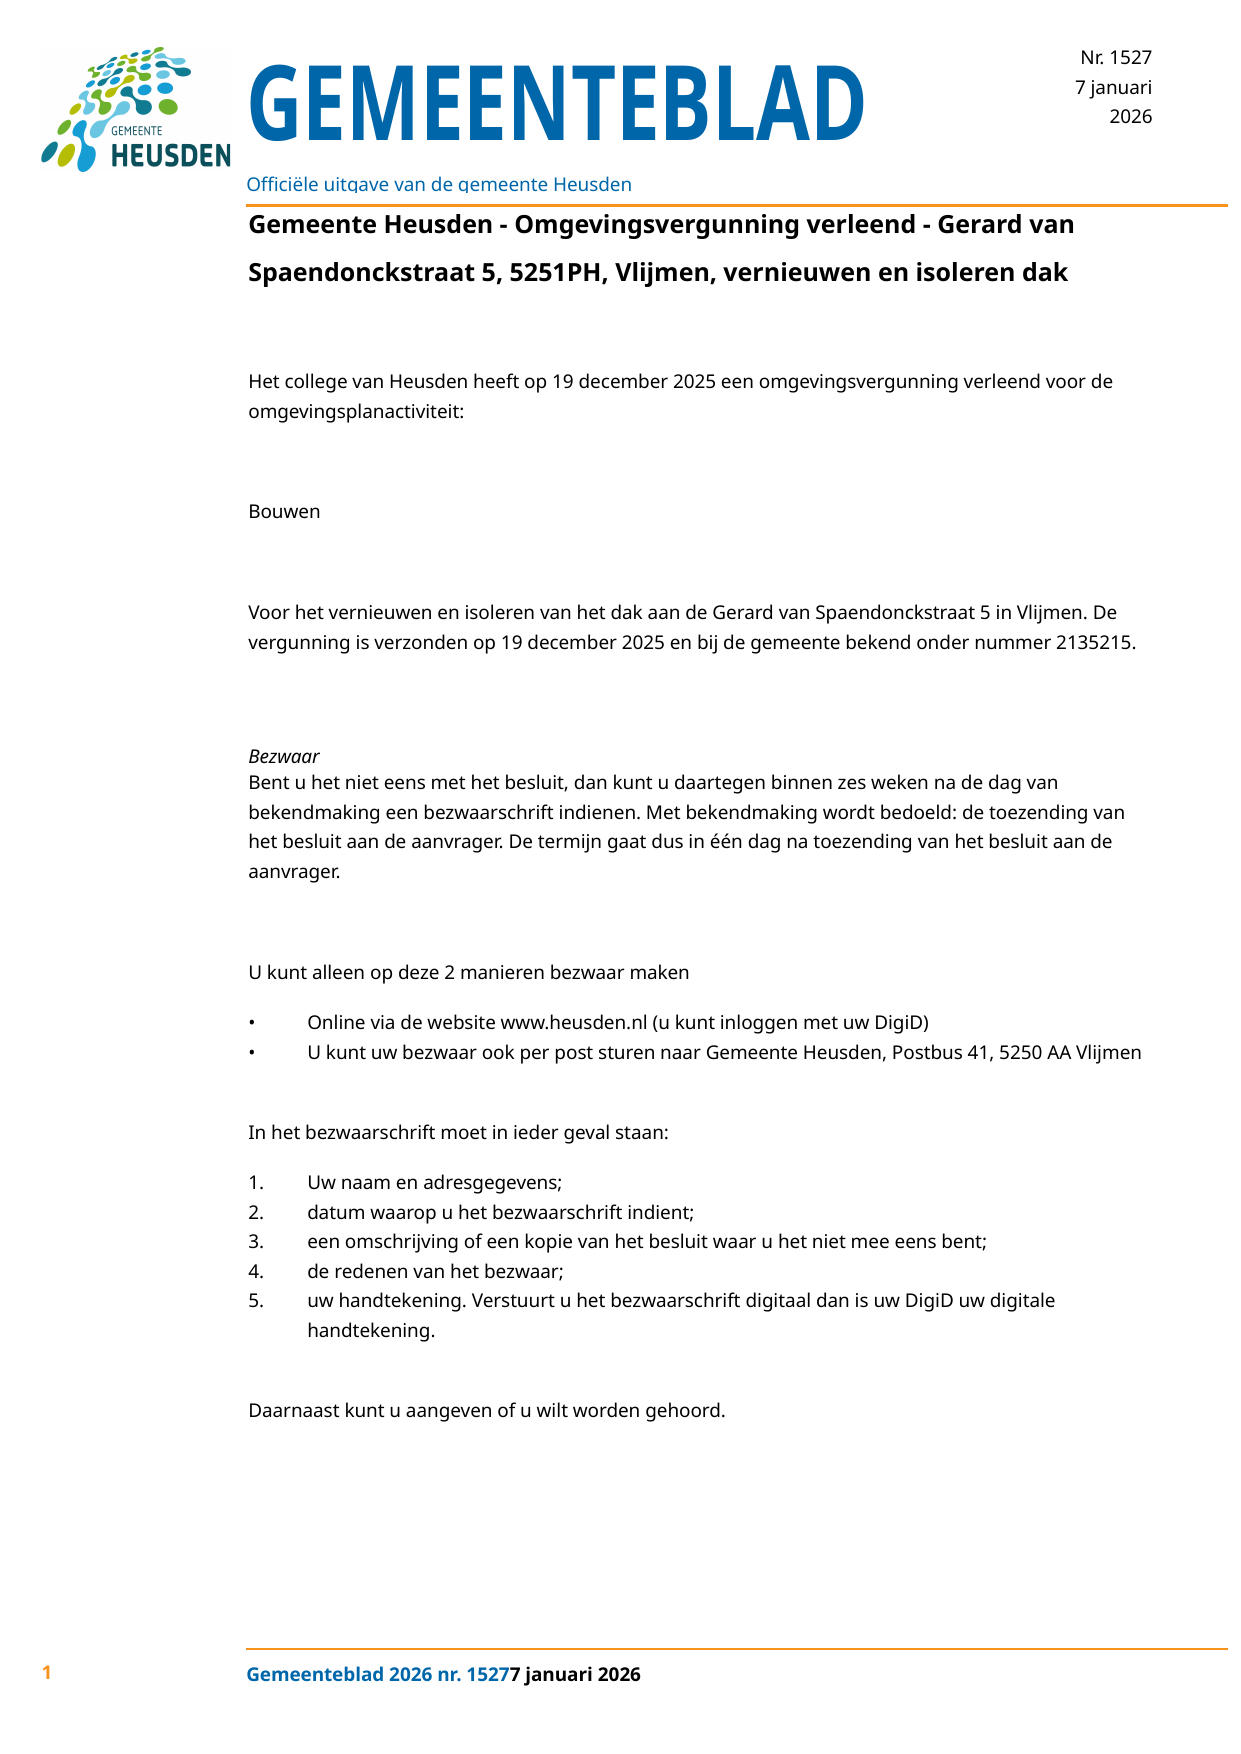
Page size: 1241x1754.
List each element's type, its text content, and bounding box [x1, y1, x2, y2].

list uw handtekening. Verstuurt u het bezwaarschrift digitaal dan is uw DigiD uw digitale handtekening. [248, 1288, 1152, 1343]
text Het college van Heusden heeft op 19 december 2025 een omgevingsvergunning verleend voor de omgevingsplanactiviteit: [248, 368, 1152, 424]
text Bent u het niet eens met het besluit, dan kunt u daartegen binnen zes weken na de dag van bekendmaking een bezwaarschrift indienen. Met bekendmaking wordt bedoeld: de toezending van het besluit aan de aanvrager. De termijn gaat dus in één dag na toezending van het besluit aan de aanvrager. [248, 769, 1152, 884]
text In het bezwaarschrift moet in ieder geval staan: [248, 1119, 1152, 1144]
list U kunt uw bezwaar ook per post sturen naar Gemeente Heusden, Postbus 41, 5250 AA Vlijmen [248, 1039, 1152, 1064]
list de redenen van het bezwaar; [248, 1258, 1152, 1284]
list datum waarop u het bezwaarschrift indient; [248, 1199, 1152, 1224]
list Online via de website www.heusden.nl (u kunt inloggen met uw DigiD) [248, 1009, 1152, 1035]
text U kunt alleen op deze 2 manieren bezwaar maken [248, 959, 1152, 984]
list Uw naam en adresgegevens; [248, 1169, 1152, 1195]
text Bezwaar [248, 743, 1152, 769]
picture [41, 47, 231, 172]
text Bouwen [248, 499, 1152, 524]
text Voor het vernieuwen en isoleren van het dak aan de Gerard van Spaendonckstraat 5 in Vlijmen. De vergunning is verzonden op 19 december 2025 en bij de gemeente bekend onder nummer 2135215. [248, 599, 1152, 655]
text Gemeente Heusden - Omgevingsvergunning verleend - Gerard van Spaendonckstraat 5, 5251PH, Vlijmen, vernieuwen en isoleren dak [248, 207, 1152, 288]
list een omschrijving of een kopie van het besluit waar u het niet mee eens bent; [248, 1228, 1152, 1254]
text Daarnaast kunt u aangeven of u wilt worden gehoord. [248, 1397, 1152, 1423]
